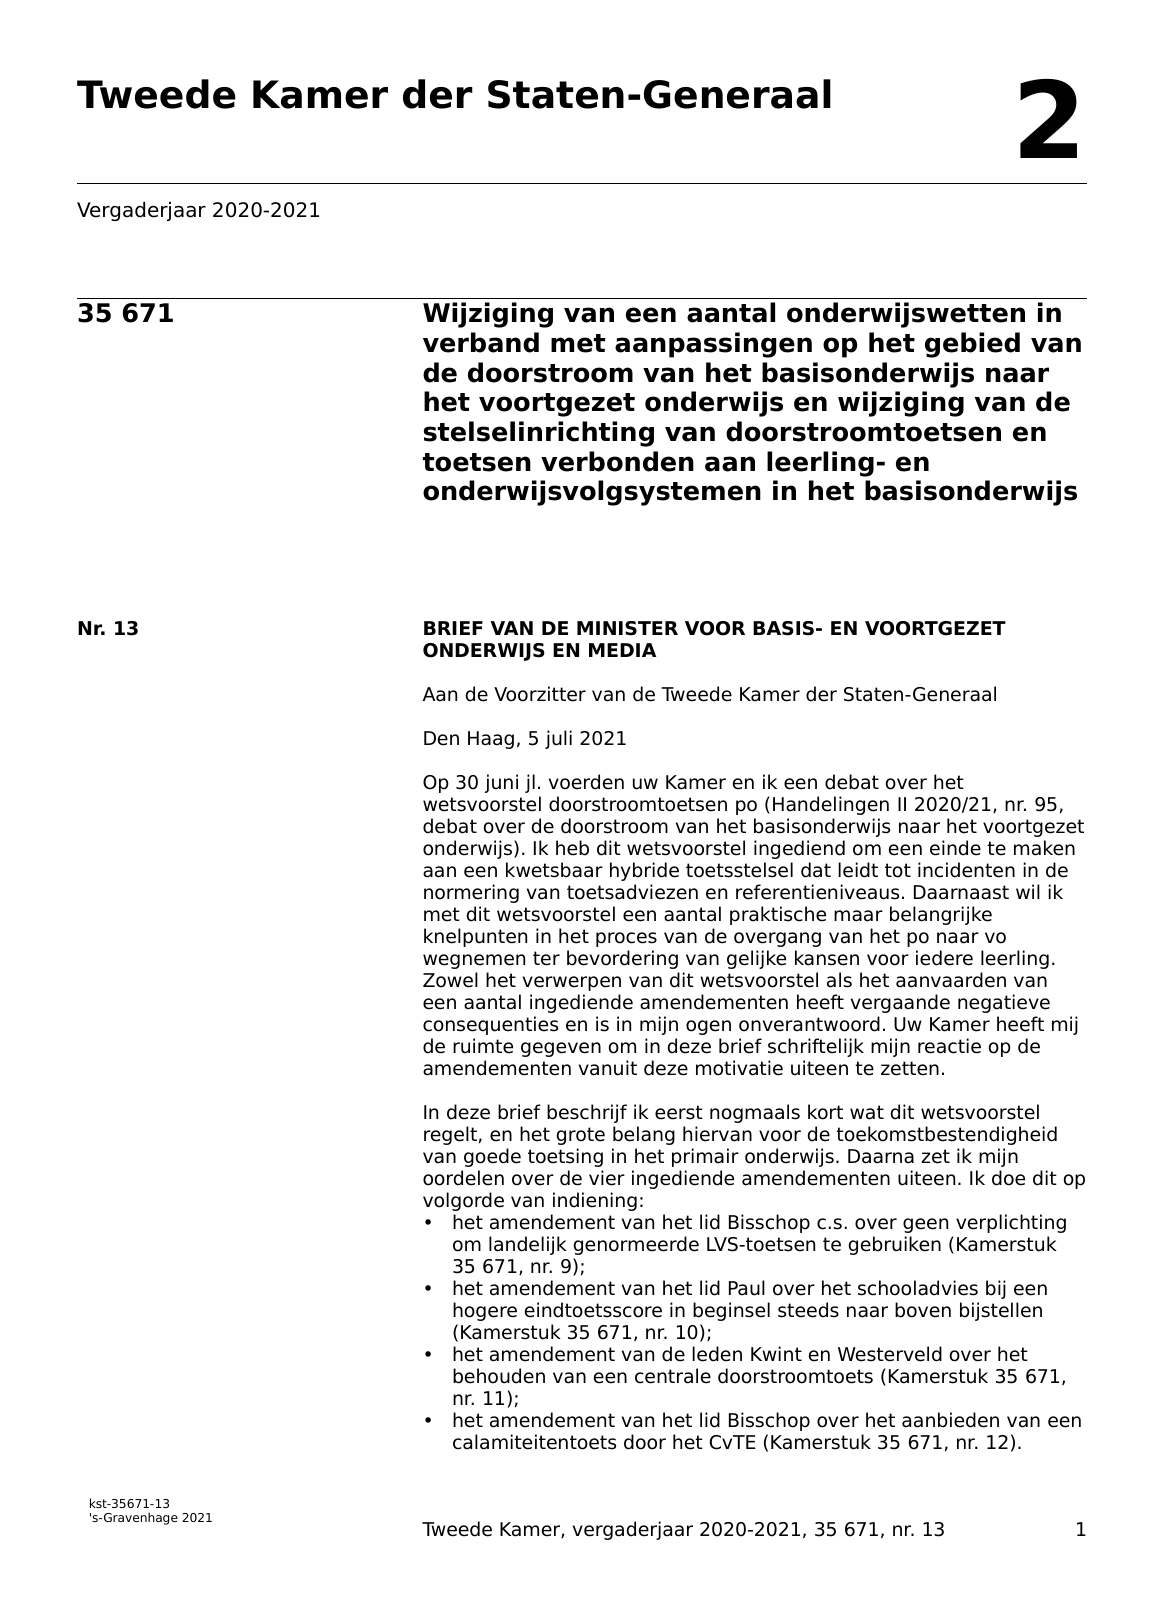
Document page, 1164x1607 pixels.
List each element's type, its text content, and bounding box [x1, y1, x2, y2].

table_header 2 [886, 59, 1087, 183]
text • het amendement van het lid Bisschop over het aanbieden van een calamiteitentoets door het CvTE (Kamerstuk 35 671, nr. 12). [422, 1410, 1087, 1454]
text Op 30 juni jl. voerden uw Kamer en ik een debat over het wetsvoorstel doorstroomtoetsen po (Handelingen II 2020/21, nr. 95, debat over de doorstroom van het basisonderwijs naar het voortgezet onderwijs). Ik heb dit wetsvoorstel ingediend om een einde te maken aan een kwetsbaar hybride toetsstelsel dat leidt tot incidenten in de normering van toetsadviezen en referentieniveaus. Daarnaast wil ik met dit wetsvoorstel een aantal praktische maar belangrijke knelpunten in het proces van de overgang van het po naar vo wegnemen ter bevordering van gelijke kansen voor iedere leerling. Zowel het verwerpen van dit wetsvoorstel als het aanvaarden van een aantal ingediende amendementen heeft vergaande negatieve consequenties en is in mijn ogen onverantwoord. Uw Kamer heeft mij de ruimte gegeven om in deze brief schriftelijk mijn reactie op de amendementen vanuit deze motivatie uiteen te zetten. [422, 772, 1087, 1080]
table_cell Vergaderjaar 2020-2021 [77, 184, 1087, 298]
text • het amendement van het lid Paul over het schooladvies bij een hogere eindtoetsscore in beginsel steeds naar boven bijstellen (Kamerstuk 35 671, nr. 10); [422, 1278, 1087, 1344]
subtitle 35 671 Wijziging van een aantal onderwijswetten in verband met aanpassingen op het gebied van de doorstroom van het basisonderwijs naar het voortgezet onderwijs en wijziging van de stelselinrichting van doorstroomtoetsen en toetsen verbonden aan leerling- en onderwijsvolgsystemen in het basisonderwijs [77, 299, 1087, 507]
subtitle Nr. 13 BRIEF VAN DE MINISTER VOOR BASIS- EN VOORTGEZET ONDERWIJS EN MEDIA [77, 618, 1087, 662]
text 's-Gravenhage 2021 [88, 1511, 323, 1525]
text In deze brief beschrijf ik eerst nogmaals kort wat dit wetsvoorstel regelt, en het grote belang hiervan voor de toekomstbestendigheid van goede toetsing in het primair onderwijs. Daarna zet ik mijn oordelen over de vier ingediende amendementen uiteen. Ik doe dit op volgorde van indiening: [422, 1102, 1087, 1212]
text Den Haag, 5 juli 2021 [422, 728, 1087, 750]
text • het amendement van het lid Bisschop c.s. over geen verplichting om landelijk genormeerde LVS-toetsen te gebruiken (Kamerstuk 35 671, nr. 9); [422, 1212, 1087, 1278]
text • het amendement van de leden Kwint en Westerveld over het behouden van een centrale doorstroomtoets (Kamerstuk 35 671, nr. 11); [422, 1344, 1087, 1410]
text kst-35671-13 [88, 1497, 323, 1511]
table_header Tweede Kamer der Staten-Generaal [77, 59, 886, 183]
text Aan de Voorzitter van de Tweede Kamer der Staten-Generaal [422, 684, 1087, 706]
